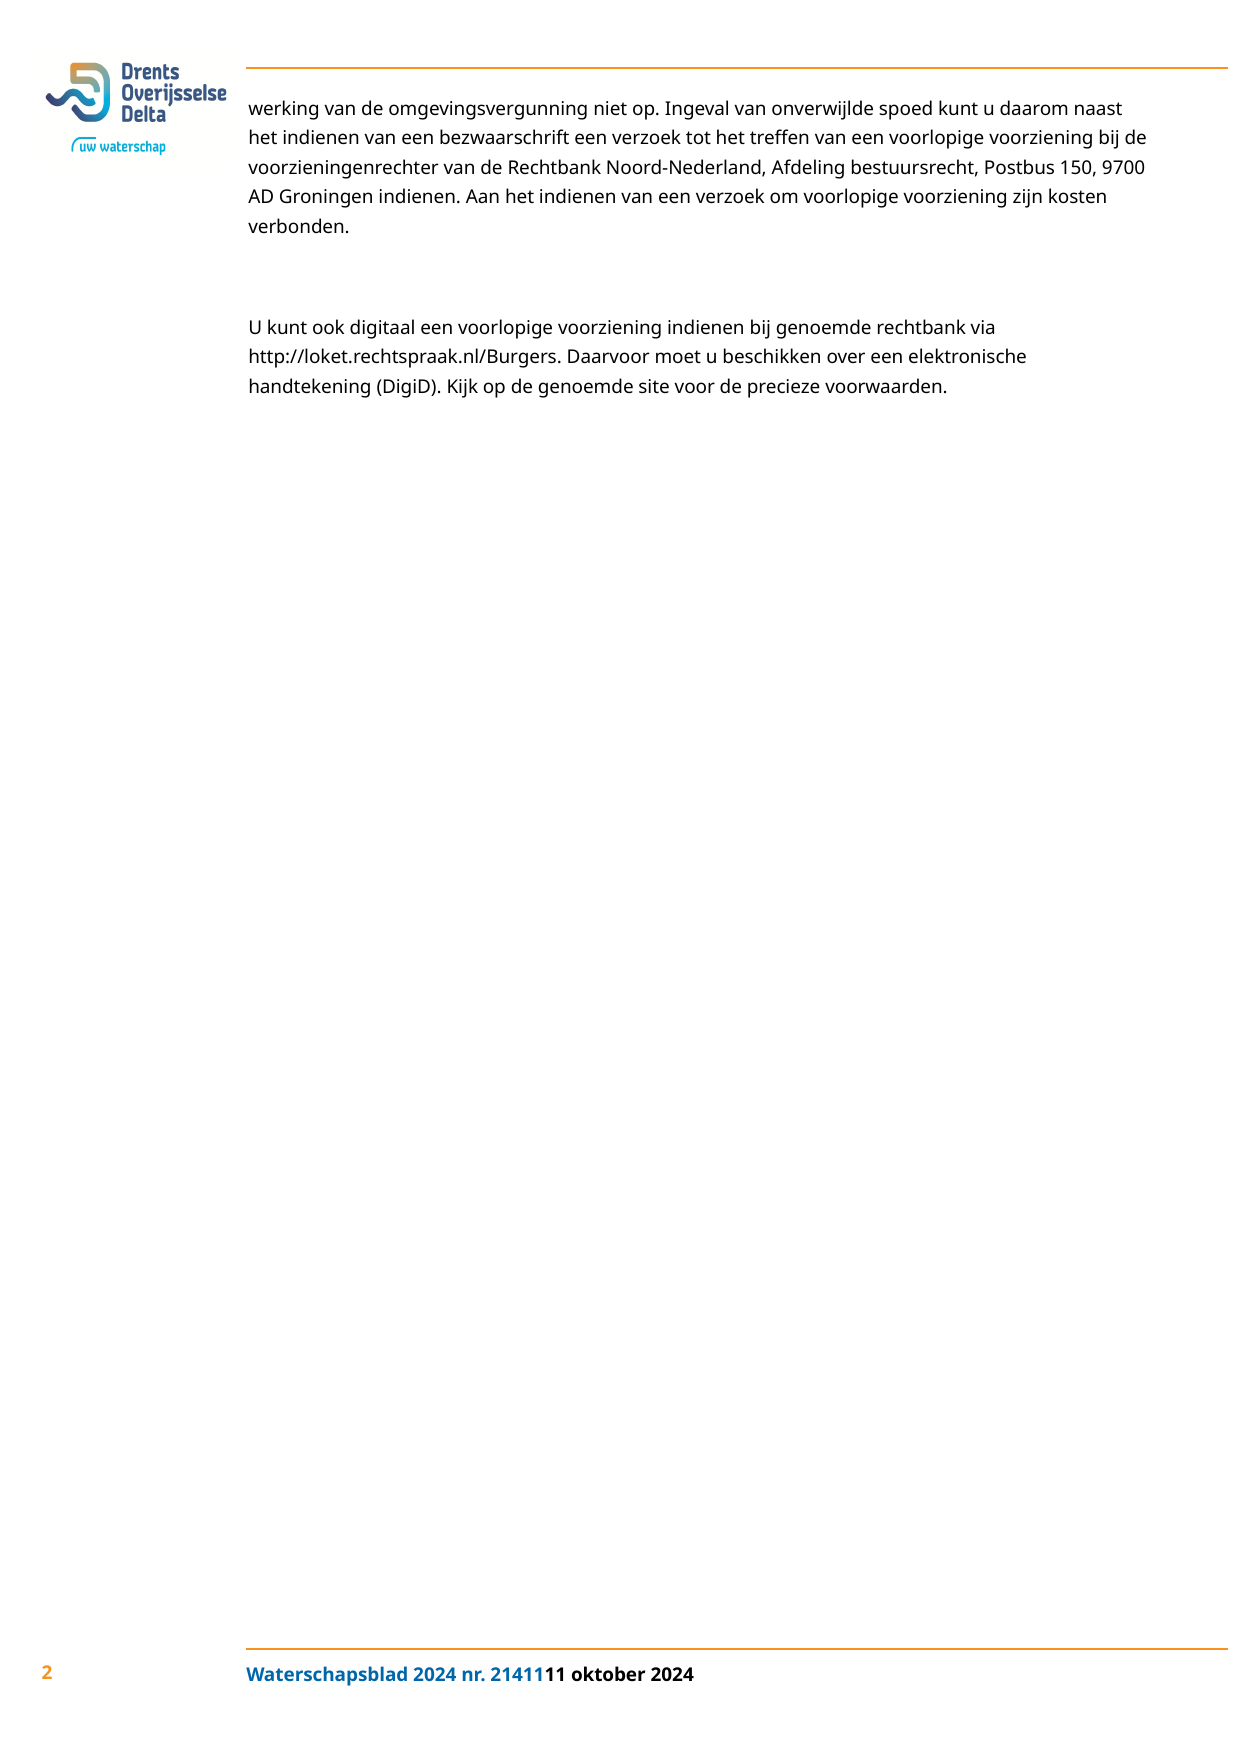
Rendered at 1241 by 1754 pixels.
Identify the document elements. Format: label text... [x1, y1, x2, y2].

text werking van de omgevingsvergunning niet op. Ingeval van onverwijlde spoed kunt u daarom naast het indienen van een bezwaarschrift een verzoek tot het treffen van een voorlopige voorziening bij de voorzieningenrechter van de Rechtbank Noord-Nederland, Afdeling bestuursrecht, Postbus 150, 9700 AD Groningen indienen. Aan het indienen van een verzoek om voorlopige voorziening zijn kosten verbonden. [248, 95, 1152, 239]
picture [41, 47, 231, 172]
text U kunt ook digitaal een voorlopige voorziening indienen bij genoemde rechtbank via http://loket.rechtspraak.nl/Burgers. Daarvoor moet u beschikken over een elektronische handtekening (DigiD). Kijk op de genoemde site voor de precieze voorwaarden. [248, 314, 1152, 399]
